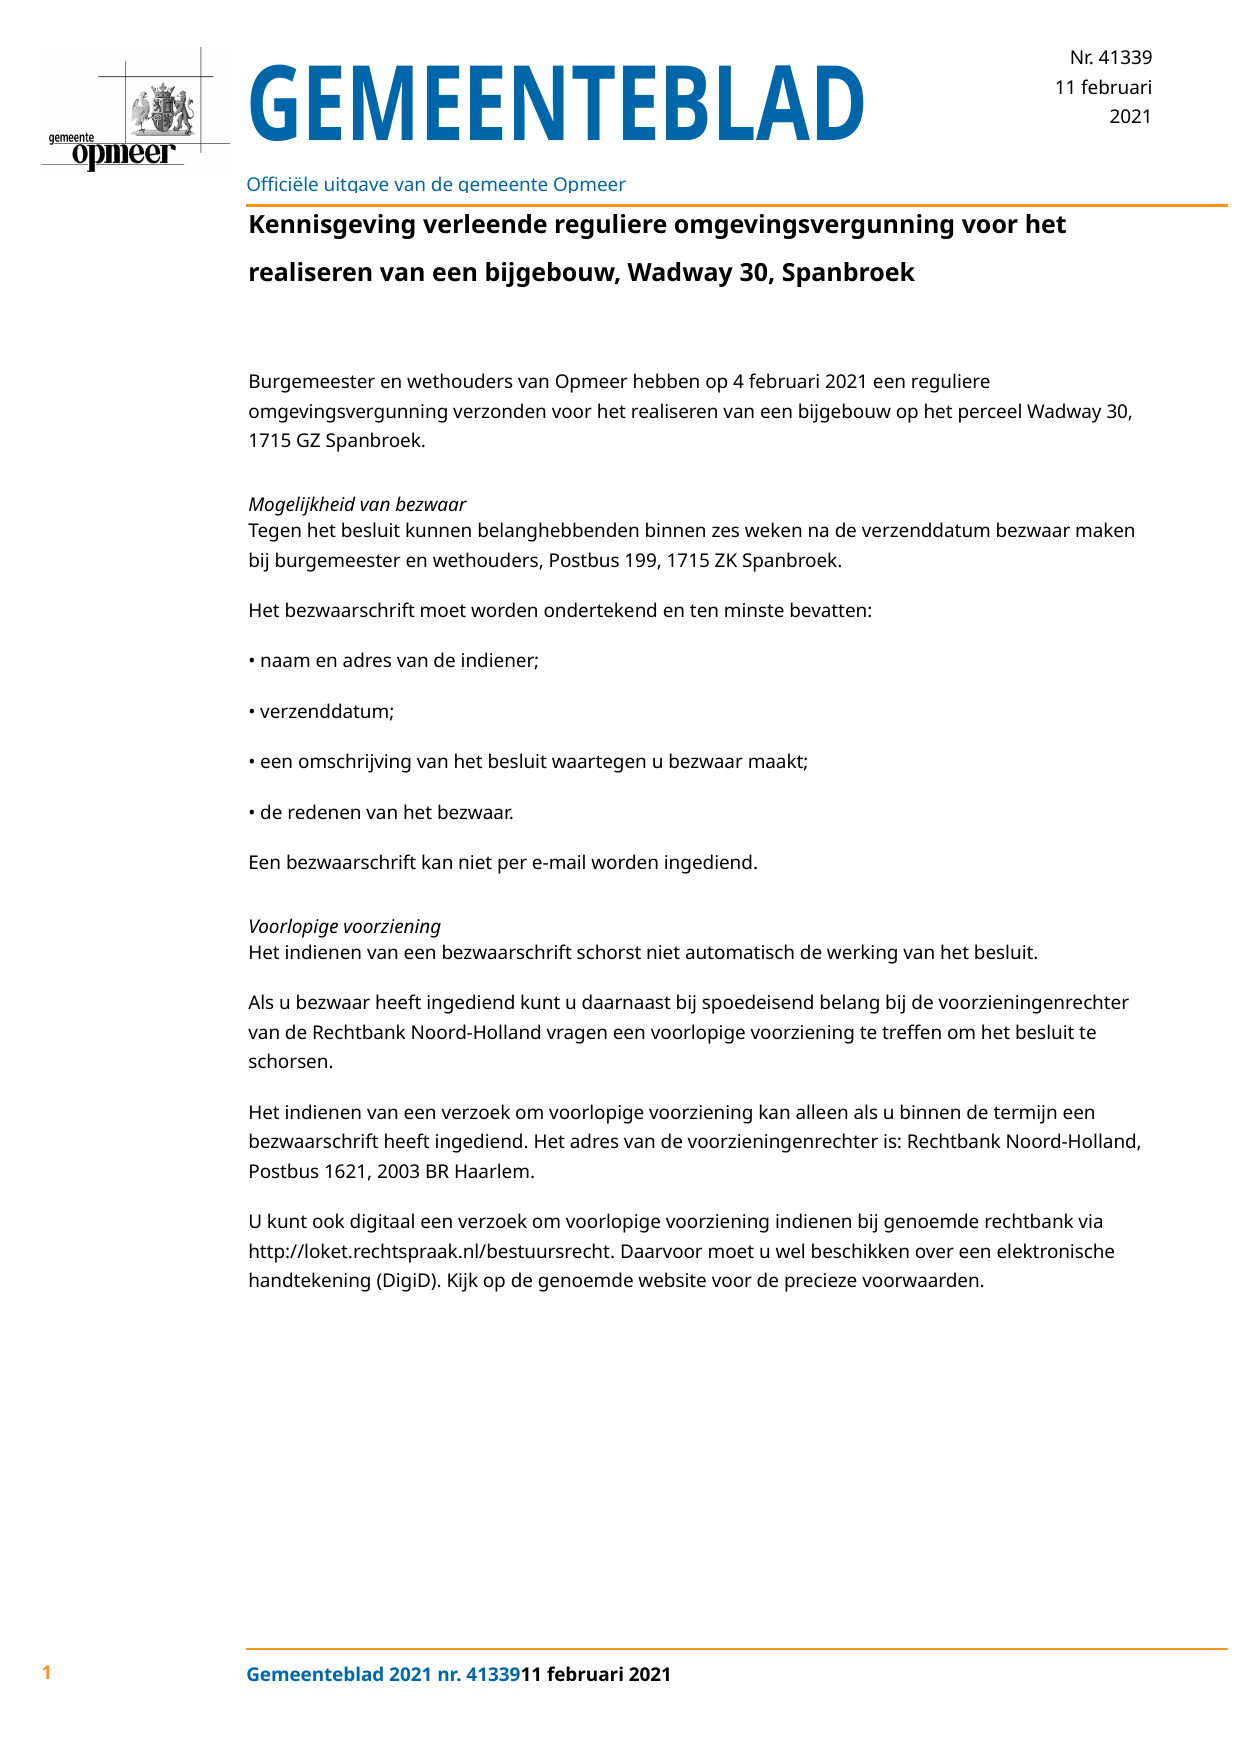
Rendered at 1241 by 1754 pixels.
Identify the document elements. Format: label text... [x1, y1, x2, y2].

text Als u bezwaar heeft ingediend kunt u daarnaast bij spoedeisend belang bij de voorzieningenrechter van de Rechtbank Noord-Holland vragen een voorlopige voorziening te treffen om het besluit te schorsen. [248, 989, 1152, 1074]
text • naam en adres van de indiener; [248, 648, 1152, 673]
text U kunt ook digitaal een verzoek om voorlopige voorziening indienen bij genoemde rechtbank via http://loket.rechtspraak.nl/bestuursrecht. Daarvoor moet u wel beschikken over een elektronische handtekening (DigiD). Kijk op de genoemde website voor de precieze voorwaarden. [248, 1208, 1152, 1293]
text • de redenen van het bezwaar. [248, 799, 1152, 824]
text Kennisgeving verleende reguliere omgevingsvergunning voor het realiseren van een bijgebouw, Wadway 30, Spanbroek [248, 207, 1152, 288]
text Een bezwaarschrift kan niet per e-mail worden ingediend. [248, 849, 1152, 875]
text Het indienen van een verzoek om voorlopige voorziening kan alleen als u binnen de termijn een bezwaarschrift heeft ingediend. Het adres van de voorzieningenrechter is: Rechtbank Noord-Holland, Postbus 1621, 2003 BR Haarlem. [248, 1099, 1152, 1184]
picture [41, 47, 231, 172]
text Burgemeester en wethouders van Opmeer hebben op 4 februari 2021 een reguliere omgevingsvergunning verzonden voor het realiseren van een bijgebouw op het perceel Wadway 30, 1715 GZ Spanbroek. [248, 368, 1152, 453]
text Voorlopige voorziening [248, 913, 1152, 939]
text Tegen het besluit kunnen belanghebbenden binnen zes weken na de verzenddatum bezwaar maken bij burgemeester en wethouders, Postbus 199, 1715 ZK Spanbroek. [248, 517, 1152, 572]
text • een omschrijving van het besluit waartegen u bezwaar maakt; [248, 748, 1152, 774]
text Het bezwaarschrift moet worden ondertekend en ten minste bevatten: [248, 597, 1152, 623]
text Het indienen van een bezwaarschrift schorst niet automatisch de werking van het besluit. [248, 939, 1152, 965]
text Mogelijkheid van bezwaar [248, 491, 1152, 517]
text • verzenddatum; [248, 698, 1152, 724]
